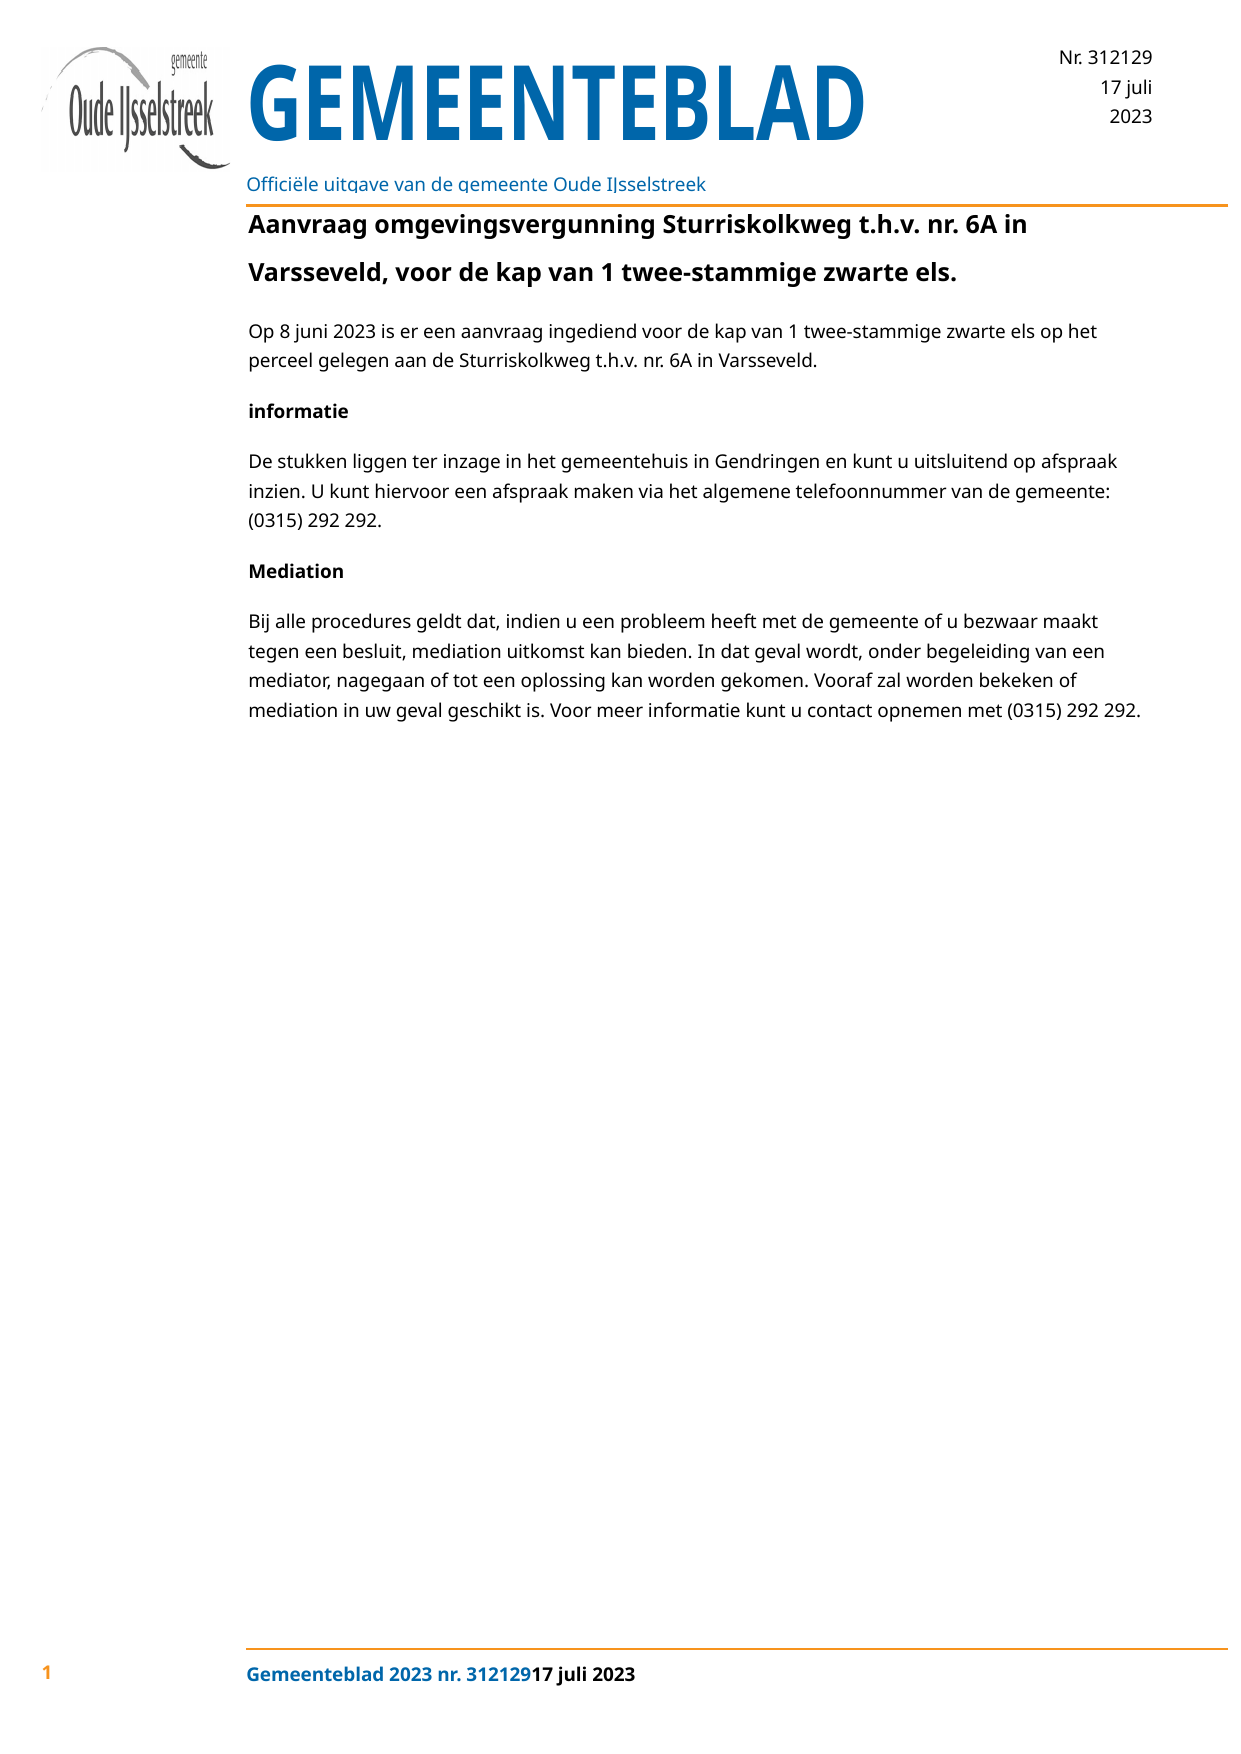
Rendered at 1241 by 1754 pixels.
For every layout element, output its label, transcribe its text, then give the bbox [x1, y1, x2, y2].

text De stukken liggen ter inzage in het gemeentehuis in Gendringen en kunt u uitsluitend op afspraak inzien. U kunt hiervoor een afspraak maken via het algemene telefoonnummer van de gemeente: (0315) 292 292. [248, 448, 1152, 533]
text Op 8 juni 2023 is er een aanvraag ingediend voor de kap van 1 twee-stammige zwarte els op het perceel gelegen aan de Sturriskolkweg t.h.v. nr. 6A in Varsseveld. [248, 318, 1152, 373]
picture [41, 47, 231, 172]
text Mediation [248, 558, 1152, 584]
text informatie [248, 398, 1152, 424]
text Aanvraag omgevingsvergunning Sturriskolkweg t.h.v. nr. 6A in Varsseveld, voor de kap van 1 twee-stammige zwarte els. [248, 207, 1152, 288]
text Bij alle procedures geldt dat, indien u een probleem heeft met de gemeente of u bezwaar maakt tegen een besluit, mediation uitkomst kan bieden. In dat geval wordt, onder begeleiding van een mediator, nagegaan of tot een oplossing kan worden gekomen. Vooraf zal worden bekeken of mediation in uw geval geschikt is. Voor meer informatie kunt u contact opnemen met (0315) 292 292. [248, 608, 1152, 723]
